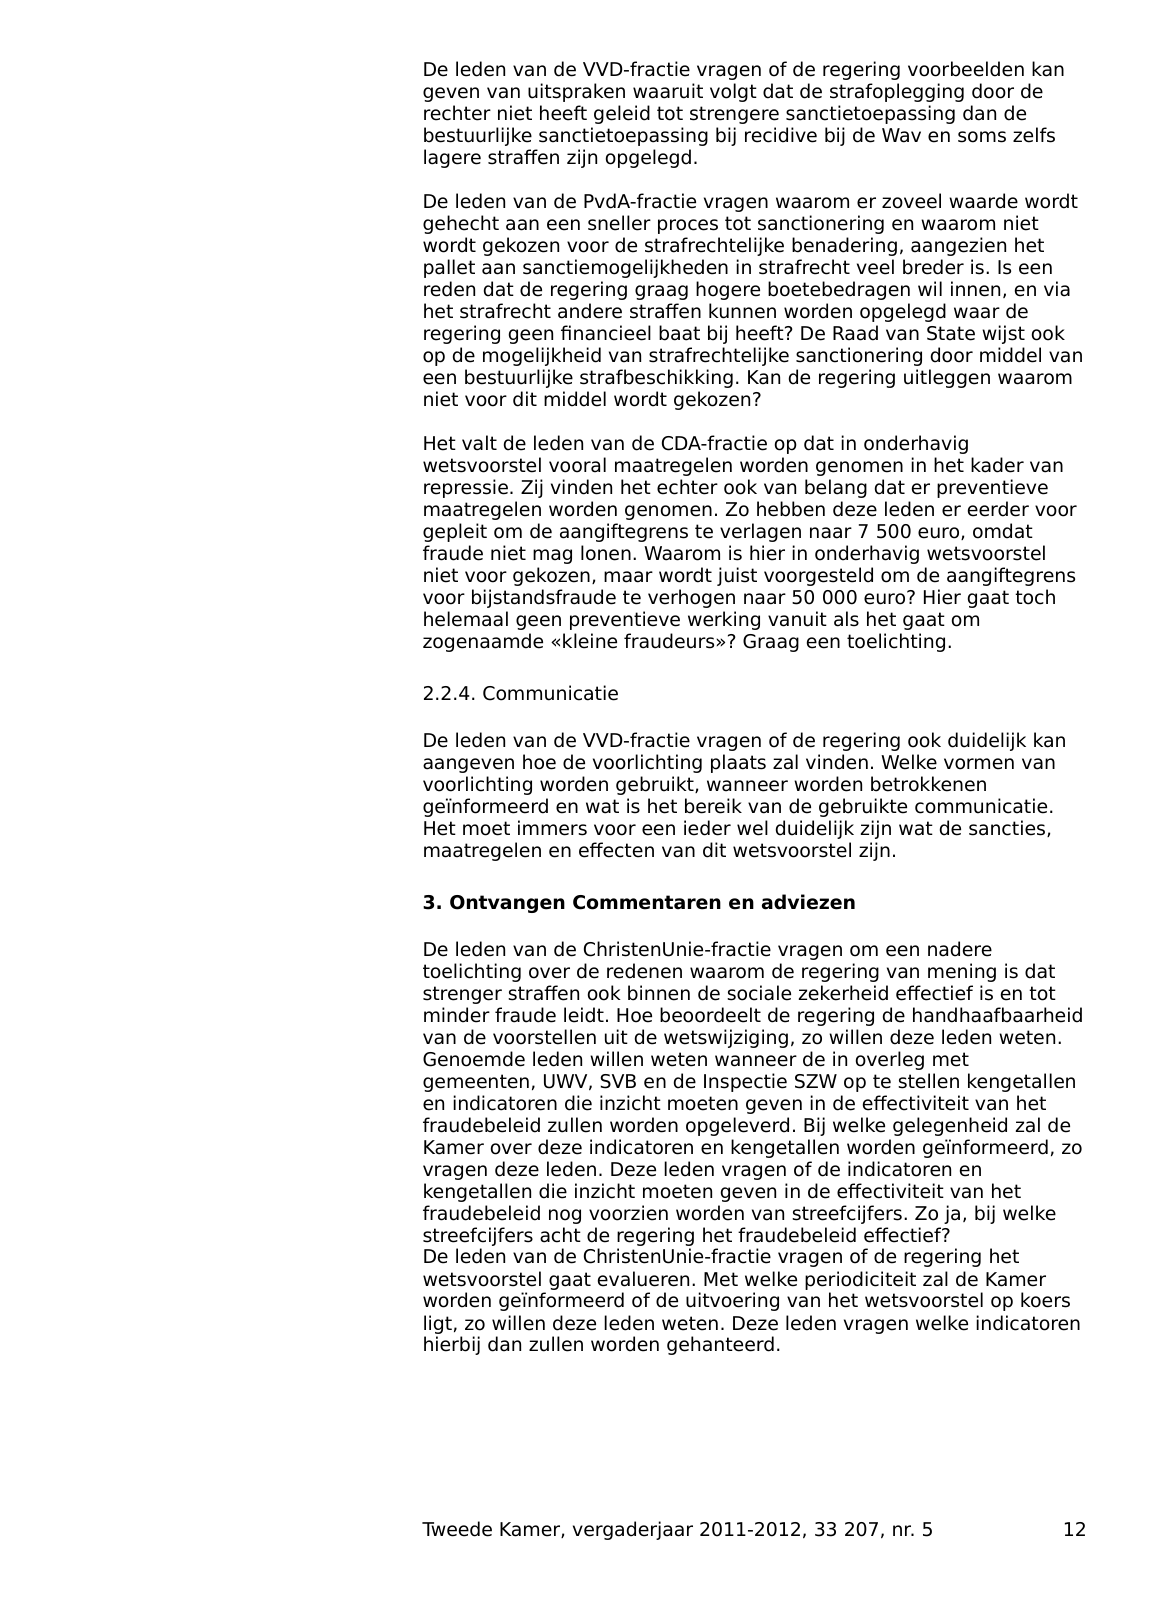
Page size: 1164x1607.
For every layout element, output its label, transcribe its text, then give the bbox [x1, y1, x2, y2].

text De leden van de ChristenUnie-fractie vragen of de regering het wetsvoorstel gaat evalueren. Met welke periodiciteit zal de Kamer worden geïnformeerd of de uitvoering van het wetsvoorstel op koers ligt, zo willen deze leden weten. Deze leden vragen welke indicatoren hierbij dan zullen worden gehanteerd. [422, 1246, 1087, 1356]
text De leden van de VVD-fractie vragen of de regering ook duidelijk kan aangeven hoe de voorlichting plaats zal vinden. Welke vormen van voorlichting worden gebruikt, wanneer worden betrokkenen geïnformeerd en wat is het bereik van de gebruikte communicatie. Het moet immers voor een ieder wel duidelijk zijn wat de sancties, maatregelen en effecten van dit wetsvoorstel zijn. [422, 730, 1087, 862]
text De leden van de VVD-fractie vragen of de regering voorbeelden kan geven van uitspraken waaruit volgt dat de strafoplegging door de rechter niet heeft geleid tot strengere sanctietoepassing dan de bestuurlijke sanctietoepassing bij recidive bij de Wav en soms zelfs lagere straffen zijn opgelegd. [422, 59, 1087, 169]
subtitle 3. Ontvangen Commentaren en adviezen [422, 892, 1087, 914]
text De leden van de PvdA-fractie vragen waarom er zoveel waarde wordt gehecht aan een sneller proces tot sanctionering en waarom niet wordt gekozen voor de strafrechtelijke benadering, aangezien het pallet aan sanctiemogelijkheden in strafrecht veel breder is. Is een reden dat de regering graag hogere boetebedragen wil innen, en via het strafrecht andere straffen kunnen worden opgelegd waar de regering geen financieel baat bij heeft? De Raad van State wijst ook op de mogelijkheid van strafrechtelijke sanctionering door middel van een bestuurlijke strafbeschikking. Kan de regering uitleggen waarom niet voor dit middel wordt gekozen? [422, 191, 1087, 411]
text Het valt de leden van de CDA-fractie op dat in onderhavig wetsvoorstel vooral maatregelen worden genomen in het kader van repressie. Zij vinden het echter ook van belang dat er preventieve maatregelen worden genomen. Zo hebben deze leden er eerder voor gepleit om de aangiftegrens te verlagen naar 7 500 euro, omdat fraude niet mag lonen. Waarom is hier in onderhavig wetsvoorstel niet voor gekozen, maar wordt juist voorgesteld om de aangiftegrens voor bijstandsfraude te verhogen naar 50 000 euro? Hier gaat toch helemaal geen preventieve werking vanuit als het gaat om zogenaamde «kleine fraudeurs»? Graag een toelichting. [422, 433, 1087, 653]
text Genoemde leden willen weten wanneer de in overleg met gemeenten, UWV, SVB en de Inspectie SZW op te stellen kengetallen en indicatoren die inzicht moeten geven in de effectiviteit van het fraudebeleid zullen worden opgeleverd. Bij welke gelegenheid zal de Kamer over deze indicatoren en kengetallen worden geïnformeerd, zo vragen deze leden. Deze leden vragen of de indicatoren en kengetallen die inzicht moeten geven in de effectiviteit van het fraudebeleid nog voorzien worden van streefcijfers. Zo ja, bij welke streefcijfers acht de regering het fraudebeleid effectief? [422, 1049, 1087, 1246]
text De leden van de ChristenUnie-fractie vragen om een nadere toelichting over de redenen waarom de regering van mening is dat strenger straffen ook binnen de sociale zekerheid effectief is en tot minder fraude leidt. Hoe beoordeelt de regering de handhaafbaarheid van de voorstellen uit de wetswijziging, zo willen deze leden weten. [422, 939, 1087, 1049]
subtitle 2.2.4. Communicatie [422, 683, 1087, 705]
